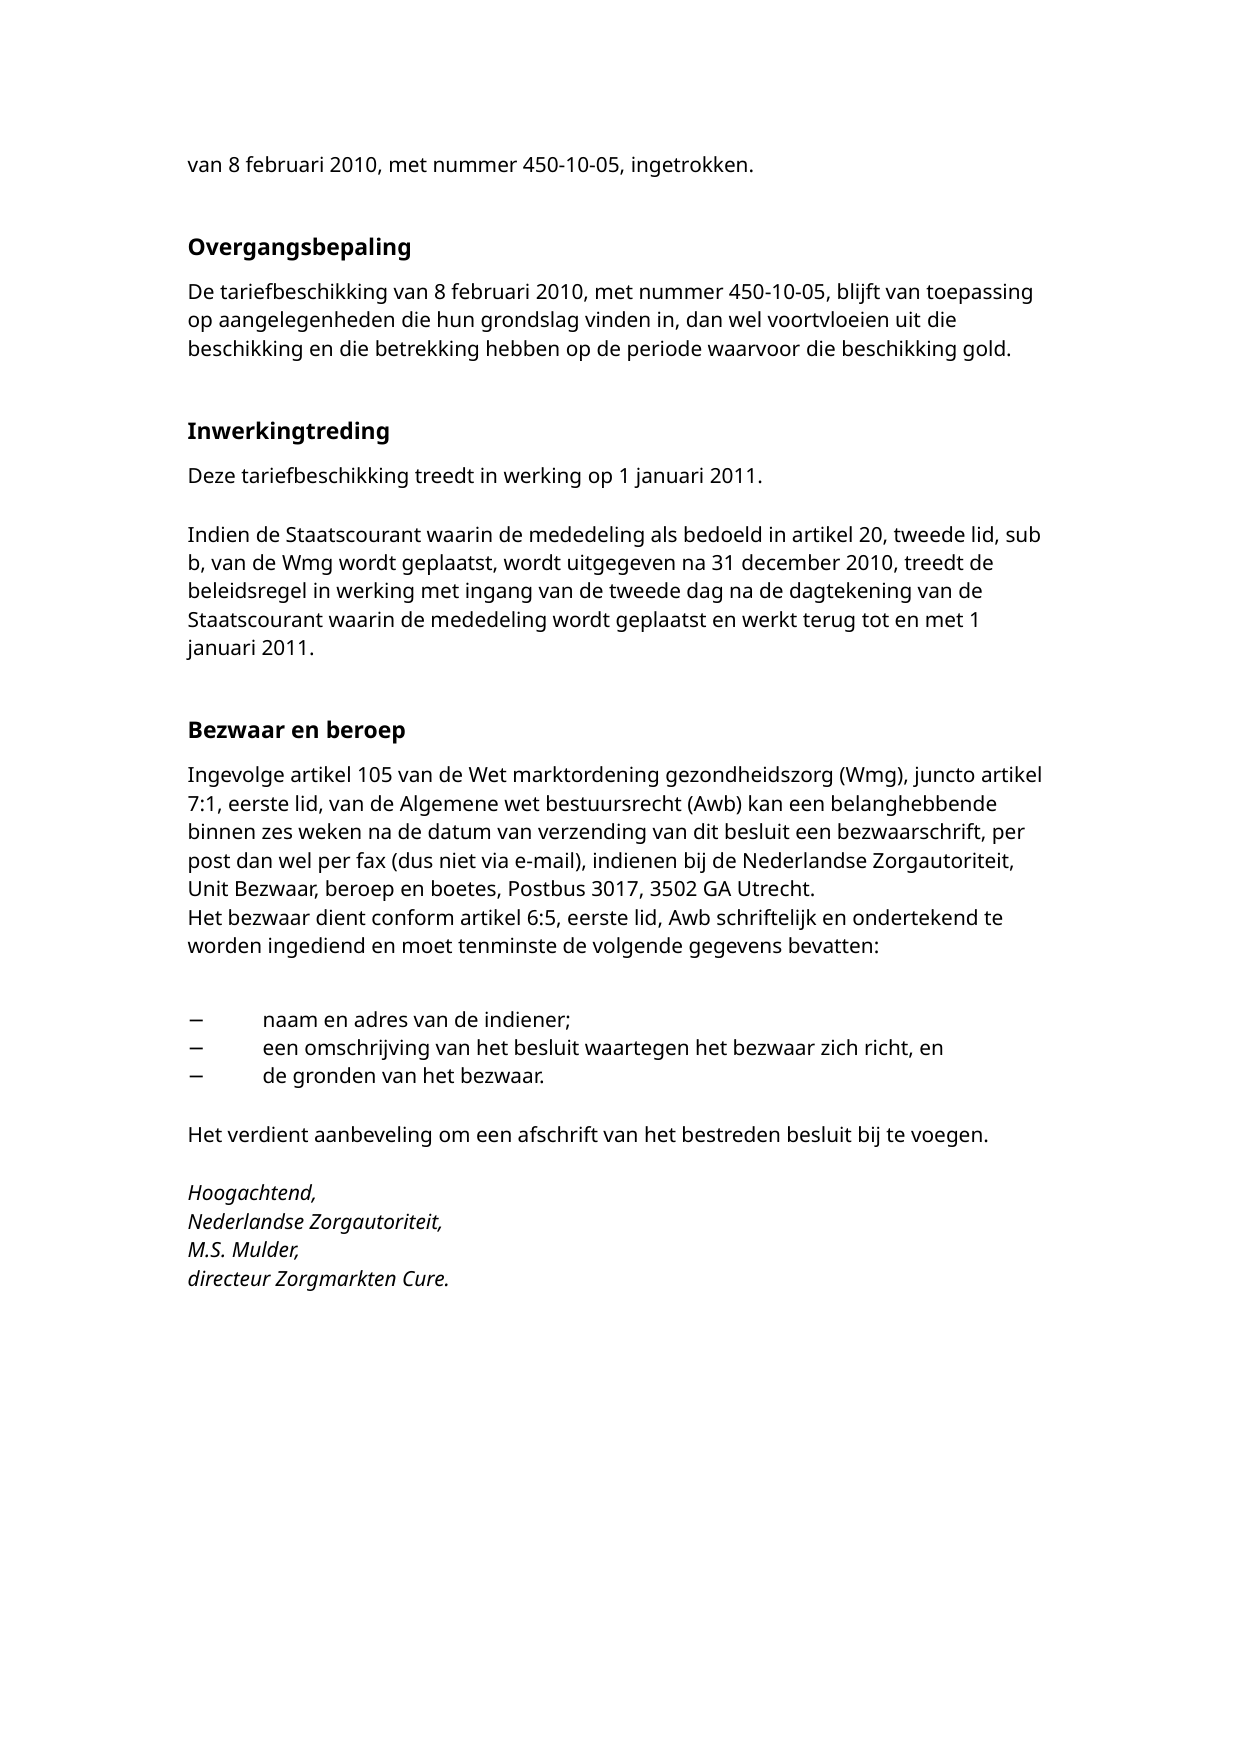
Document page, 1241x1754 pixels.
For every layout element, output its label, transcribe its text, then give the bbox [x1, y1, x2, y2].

text directeur Zorgmarkten Cure. [187, 1264, 1053, 1292]
text Het verdient aanbeveling om een afschrift van het bestreden besluit bij te voegen. [187, 1120, 1053, 1148]
text De tariefbeschikking van 8 februari 2010, met nummer 450-10-05, blijft van toepassing op aangelegenheden die hun grondslag vinden in, dan wel voortvloeien uit die beschikking en die betrekking hebben op de periode waarvoor die beschikking gold. [187, 277, 1053, 362]
subtitle Overgangsbepaling [187, 231, 1053, 262]
list een omschrijving van het besluit waartegen het bezwaar zich richt, en [187, 1033, 1053, 1062]
subtitle Bezwaar en beroep [187, 714, 1053, 746]
text M.S. Mulder, [187, 1235, 1053, 1264]
text Indien de Staatscourant waarin de mededeling als bedoeld in artikel 20, tweede lid, sub b, van de Wmg wordt geplaatst, wordt uitgegeven na 31 december 2010, treedt de beleidsregel in werking met ingang van de tweede dag na de dagtekening van de Staatscourant waarin de mededeling wordt geplaatst en werkt terug tot en met 1 januari 2011. [187, 520, 1053, 662]
text Ingevolge artikel 105 van de Wet marktordening gezondheidszorg (Wmg), juncto artikel 7:1, eerste lid, van de Algemene wet bestuursrecht (Awb) kan een belanghebbende binnen zes weken na de datum van verzending van dit besluit een bezwaarschrift, per post dan wel per fax (dus niet via e-mail), indienen bij de Nederlandse Zorgautoriteit, Unit Bezwaar, beroep en boetes, Postbus 3017, 3502 GA Utrecht. [187, 761, 1053, 903]
text Het bezwaar dient conform artikel 6:5, eerste lid, Awb schriftelijk en ondertekend te worden ingediend en moet tenminste de volgende gegevens bevatten: [187, 903, 1053, 960]
text Hoogachtend, [187, 1178, 1053, 1207]
text van 8 februari 2010, met nummer 450-10-05, ingetrokken. [187, 150, 1053, 178]
list naam en adres van de indiener; [187, 1005, 1053, 1033]
list de gronden van het bezwaar. [187, 1062, 1053, 1090]
text Nederlandse Zorgautoriteit, [187, 1207, 1053, 1235]
text Deze tariefbeschikking treedt in werking op 1 januari 2011. [187, 461, 1053, 490]
subtitle Inwerkingtreding [187, 415, 1053, 446]
